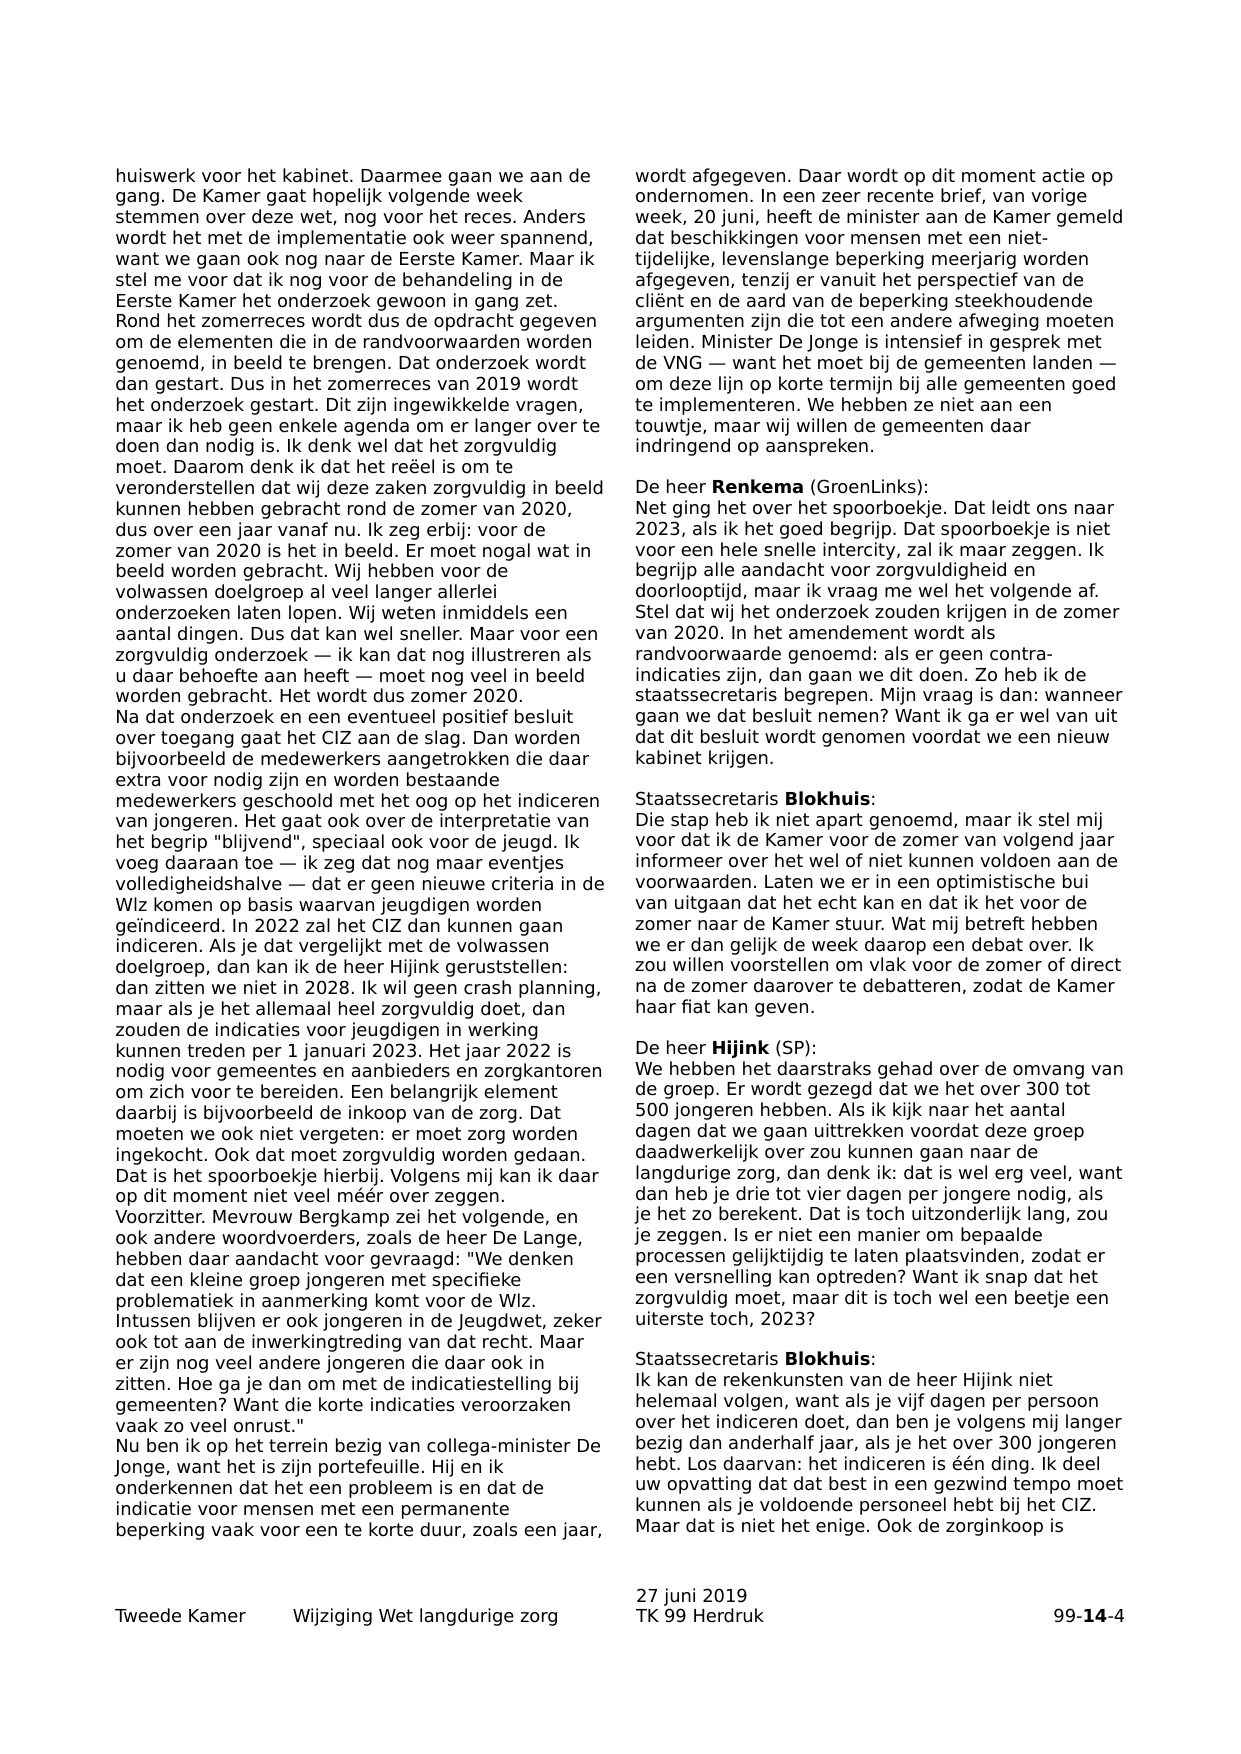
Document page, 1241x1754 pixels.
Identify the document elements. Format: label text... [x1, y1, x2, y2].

text Staatssecretaris Blokhuis: [635, 788, 1125, 809]
text huiswerk voor het kabinet. Daarmee gaan we aan de gang. De Kamer gaat hopelijk volgende week stemmen over deze wet, nog voor het reces. Anders wordt het met de implementatie ook weer spannend, want we gaan ook nog naar de Eerste Kamer. Maar ik stel me voor dat ik nog voor de behandeling in de Eerste Kamer het onderzoek gewoon in gang zet. Rond het zomerreces wordt dus de opdracht gegeven om de elementen die in de randvoorwaarden worden genoemd, in beeld te brengen. Dat onderzoek wordt dan gestart. Dus in het zomerreces van 2019 wordt het onderzoek gestart. Dit zijn ingewikkelde vragen, maar ik heb geen enkele agenda om er langer over te doen dan nodig is. Ik denk wel dat het zorgvuldig moet. Daarom denk ik dat het reëel is om te veronderstellen dat wij deze zaken zorgvuldig in beeld kunnen hebben gebracht rond de zomer van 2020, dus over een jaar vanaf nu. Ik zeg erbij: voor de zomer van 2020 is het in beeld. Er moet nogal wat in beeld worden gebracht. Wij hebben voor de volwassen doelgroep al veel langer allerlei onderzoeken laten lopen. Wij weten inmiddels een aantal dingen. Dus dat kan wel sneller. Maar voor een zorgvuldig onderzoek — ik kan dat nog illustreren als u daar behoefte aan heeft — moet nog veel in beeld worden gebracht. Het wordt dus zomer 2020. [115, 165, 605, 707]
text Die stap heb ik niet apart genoemd, maar ik stel mij voor dat ik de Kamer voor de zomer van volgend jaar informeer over het wel of niet kunnen voldoen aan de voorwaarden. Laten we er in een optimistische bui van uitgaan dat het echt kan en dat ik het voor de zomer naar de Kamer stuur. Wat mij betreft hebben we er dan gelijk de week daarop een debat over. Ik zou willen voorstellen om vlak voor de zomer of direct na de zomer daarover te debatteren, zodat de Kamer haar fiat kan geven. [635, 809, 1125, 1018]
text Na dat onderzoek en een eventueel positief besluit over toegang gaat het CIZ aan de slag. Dan worden bijvoorbeeld de medewerkers aangetrokken die daar extra voor nodig zijn en worden bestaande medewerkers geschoold met het oog op het indiceren van jongeren. Het gaat ook over de interpretatie van het begrip "blijvend", speciaal ook voor de jeugd. Ik voeg daaraan toe — ik zeg dat nog maar eventjes volledigheidshalve — dat er geen nieuwe criteria in de Wlz komen op basis waarvan jeugdigen worden geïndiceerd. In 2022 zal het CIZ dan kunnen gaan indiceren. Als je dat vergelijkt met de volwassen doelgroep, dan kan ik de heer Hijink geruststellen: dan zitten we niet in 2028. Ik wil geen crash planning, maar als je het allemaal heel zorgvuldig doet, dan zouden de indicaties voor jeugdigen in werking kunnen treden per 1 januari 2023. Het jaar 2022 is nodig voor gemeentes en aanbieders en zorgkantoren om zich voor te bereiden. Een belangrijk element daarbij is bijvoorbeeld de inkoop van de zorg. Dat moeten we ook niet vergeten: er moet zorg worden ingekocht. Ook dat moet zorgvuldig worden gedaan. Dat is het spoorboekje hierbij. Volgens mij kan ik daar op dit moment niet veel méér over zeggen. [115, 707, 605, 1207]
text wordt afgegeven. Daar wordt op dit moment actie op ondernomen. In een zeer recente brief, van vorige week, 20 juni, heeft de minister aan de Kamer gemeld dat beschikkingen voor mensen met een niet-tijdelijke, levenslange beperking meerjarig worden afgegeven, tenzij er vanuit het perspectief van de cliënt en de aard van de beperking steekhoudende argumenten zijn die tot een andere afweging moeten leiden. Minister De Jonge is intensief in gesprek met de VNG — want het moet bij de gemeenten landen — om deze lijn op korte termijn bij alle gemeenten goed te implementeren. We hebben ze niet aan een touwtje, maar wij willen de gemeenten daar indringend op aanspreken. [635, 165, 1125, 457]
text De heer Renkema (GroenLinks): [635, 477, 1125, 498]
text Ik kan de rekenkunsten van de heer Hijink niet helemaal volgen, want als je vijf dagen per persoon over het indiceren doet, dan ben je volgens mij langer bezig dan anderhalf jaar, als je het over 300 jongeren hebt. Los daarvan: het indiceren is één ding. Ik deel uw opvatting dat dat best in een gezwind tempo moet kunnen als je voldoende personeel hebt bij het CIZ. Maar dat is niet het enige. Ook de zorginkoop is [635, 1370, 1125, 1537]
text We hebben het daarstraks gehad over de omvang van de groep. Er wordt gezegd dat we het over 300 tot 500 jongeren hebben. Als ik kijk naar het aantal dagen dat we gaan uittrekken voordat deze groep daadwerkelijk over zou kunnen gaan naar de langdurige zorg, dan denk ik: dat is wel erg veel, want dan heb je drie tot vier dagen per jongere nodig, als je het zo berekent. Dat is toch uitzonderlijk lang, zou je zeggen. Is er niet een manier om bepaalde processen gelijktijdig te laten plaatsvinden, zodat er een versnelling kan optreden? Want ik snap dat het zorgvuldig moet, maar dit is toch wel een beetje een uiterste toch, 2023? [635, 1058, 1125, 1329]
text Staatssecretaris Blokhuis: [635, 1349, 1125, 1370]
text Net ging het over het spoorboekje. Dat leidt ons naar 2023, als ik het goed begrijp. Dat spoorboekje is niet voor een hele snelle intercity, zal ik maar zeggen. Ik begrijp alle aandacht voor zorgvuldigheid en doorlooptijd, maar ik vraag me wel het volgende af. Stel dat wij het onderzoek zouden krijgen in de zomer van 2020. In het amendement wordt als randvoorwaarde genoemd: als er geen contra-indicaties zijn, dan gaan we dit doen. Zo heb ik de staatssecretaris begrepen. Mijn vraag is dan: wanneer gaan we dat besluit nemen? Want ik ga er wel van uit dat dit besluit wordt genomen voordat we een nieuw kabinet krijgen. [635, 498, 1125, 768]
text De heer Hijink (SP): [635, 1038, 1125, 1058]
text Voorzitter. Mevrouw Bergkamp zei het volgende, en ook andere woordvoerders, zoals de heer De Lange, hebben daar aandacht voor gevraagd: "We denken dat een kleine groep jongeren met specifieke problematiek in aanmerking komt voor de Wlz. Intussen blijven er ook jongeren in de Jeugdwet, zeker ook tot aan de inwerkingtreding van dat recht. Maar er zijn nog veel andere jongeren die daar ook in zitten. Hoe ga je dan om met de indicatiestelling bij gemeenten? Want die korte indicaties veroorzaken vaak zo veel onrust." [115, 1207, 605, 1436]
text Nu ben ik op het terrein bezig van collega-minister De Jonge, want het is zijn portefeuille. Hij en ik onderkennen dat het een probleem is en dat de indicatie voor mensen met een permanente beperking vaak voor een te korte duur, zoals een jaar, [115, 1436, 605, 1540]
